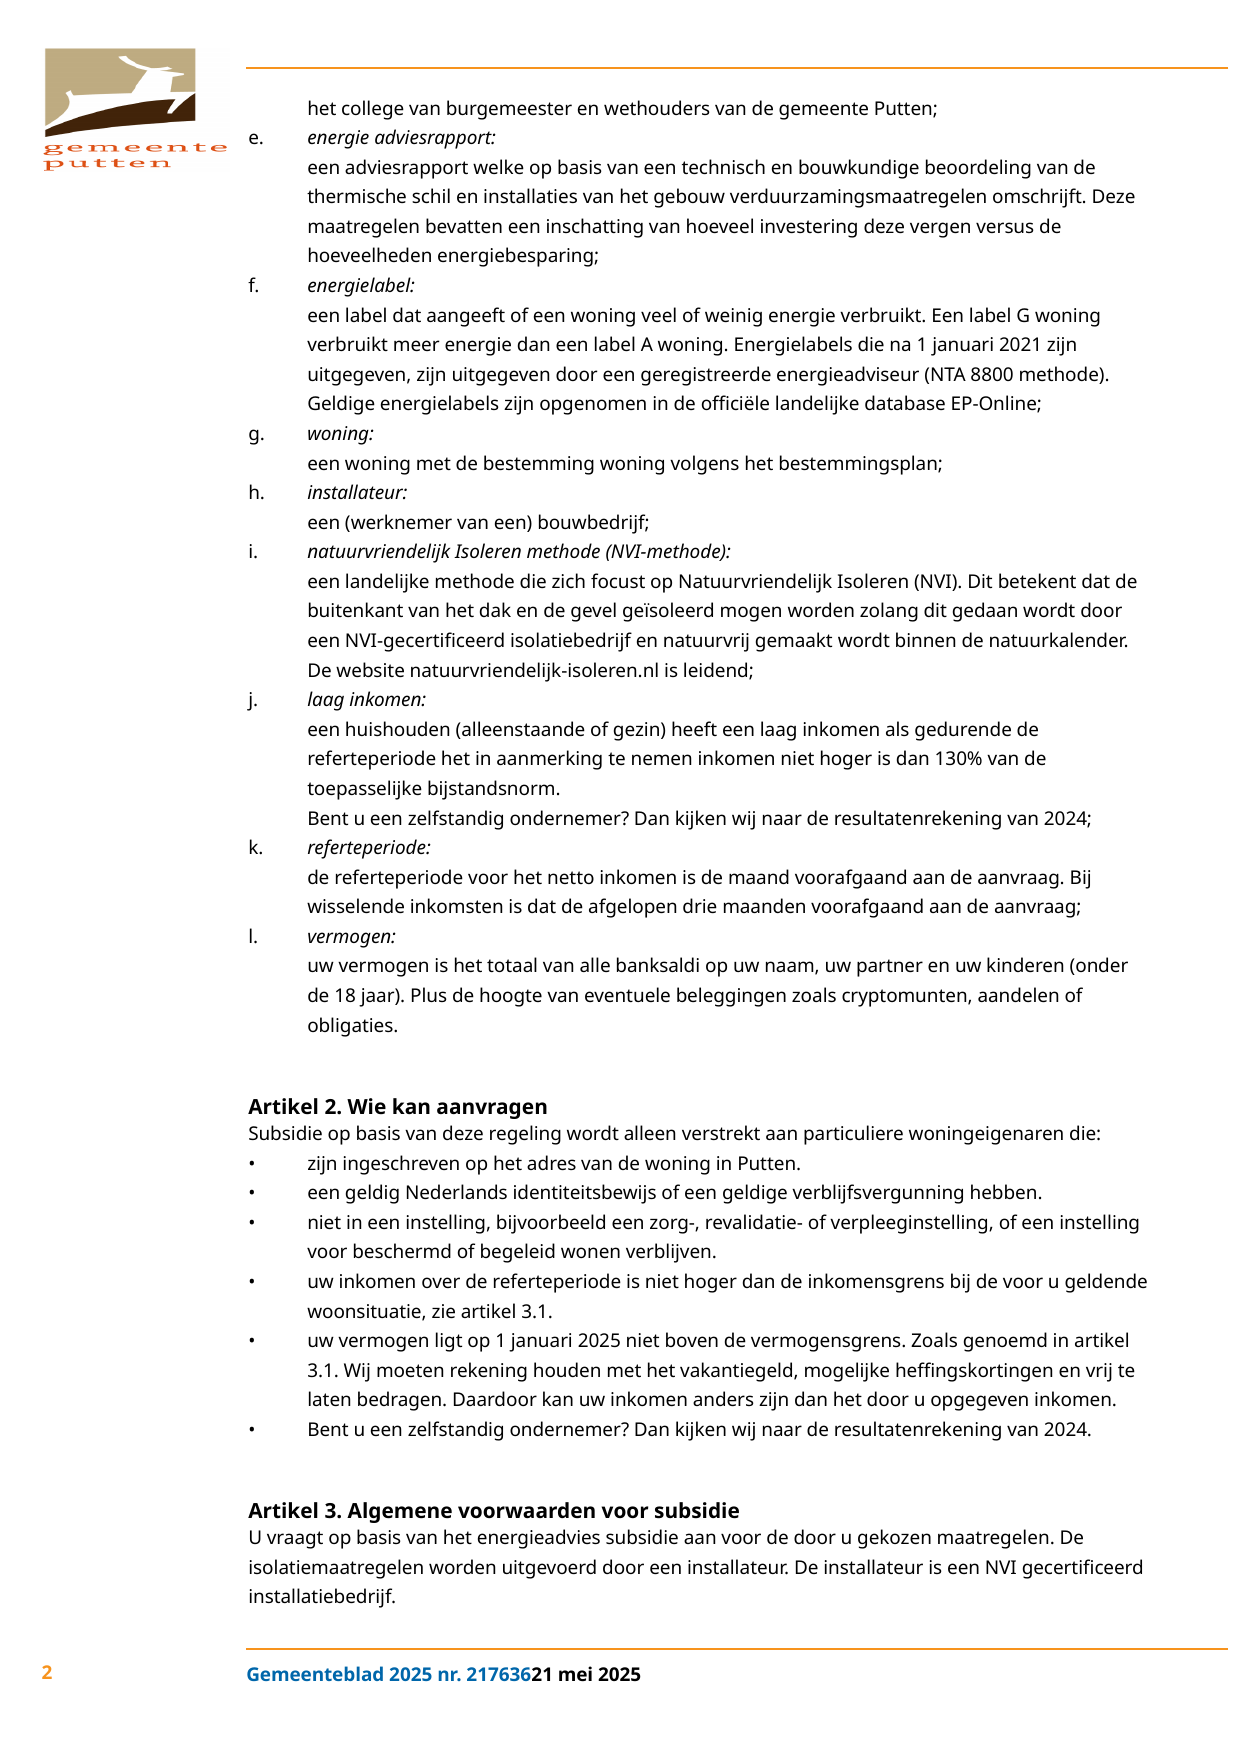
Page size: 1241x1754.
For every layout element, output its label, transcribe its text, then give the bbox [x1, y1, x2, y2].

list Bent u een zelfstandig ondernemer? Dan kijken wij naar de resultatenrekening van 2024. [248, 1416, 1152, 1442]
list een label dat aangeeft of een woning veel of weinig energie verbruikt. Een label G woning verbruikt meer energie dan een label A woning. Energielabels die na 1 januari 2021 zijn uitgegeven, zijn uitgegeven door een geregistreerde energieadviseur (NTA 8800 methode). Geldige energielabels zijn opgenomen in de officiële landelijke database EP-Online; [248, 302, 1152, 416]
list uw vermogen is het totaal van alle banksaldi op uw naam, uw partner en uw kinderen (onder de 18 jaar). Plus de hoogte van eventuele beleggingen zoals cryptomunten, aandelen of obligaties. [248, 953, 1152, 1038]
list energielabel: [248, 272, 1152, 298]
list laag inkomen: [248, 686, 1152, 712]
list uw inkomen over de referteperiode is niet hoger dan de inkomensgrens bij de voor u geldende woonsituatie, zie artikel 3.1. [248, 1268, 1152, 1323]
text U vraagt op basis van het energieadvies subsidie aan voor de door u gekozen maatregelen. De isolatiemaatregelen worden uitgevoerd door een installateur. De installateur is een NVI gecertificeerd installatiebedrijf. [248, 1524, 1152, 1609]
list een (werknemer van een) bouwbedrijf; [248, 509, 1152, 535]
list installateur: [248, 479, 1152, 505]
list natuurvriendelijk Isoleren methode (NVI-methode): [248, 538, 1152, 564]
list een adviesrapport welke op basis van een technisch en bouwkundige beoordeling van de thermische schil en installaties van het gebouw verduurzamingsmaatregelen omschrijft. Deze maatregelen bevatten een inschatting van hoeveel investering deze vergen versus de hoeveelheden energiebesparing; [248, 154, 1152, 268]
picture [41, 47, 231, 172]
list het college van burgemeester en wethouders van de gemeente Putten; [248, 95, 1152, 121]
list een huishouden (alleenstaande of gezin) heeft een laag inkomen als gedurende de referteperiode het in aanmerking te nemen inkomen niet hoger is dan 130% van de toepasselijke bijstandsnorm. [248, 716, 1152, 801]
list Bent u een zelfstandig ondernemer? Dan kijken wij naar de resultatenrekening van 2024; [248, 805, 1152, 831]
list zijn ingeschreven op het adres van de woning in Putten. [248, 1150, 1152, 1176]
list referteperiode: [248, 834, 1152, 860]
list energie adviesrapport: [248, 124, 1152, 150]
text Artikel 3. Algemene voorwaarden voor subsidie [248, 1496, 1152, 1524]
list een landelijke methode die zich focust op Natuurvriendelijk Isoleren (NVI). Dit betekent dat de buitenkant van het dak en de gevel geïsoleerd mogen worden zolang dit gedaan wordt door een NVI-gecertificeerd isolatiebedrijf en natuurvrij gemaakt wordt binnen de natuurkalender. De website natuurvriendelijk-isoleren.nl is leidend; [248, 568, 1152, 683]
list een woning met de bestemming woning volgens het bestemmingsplan; [248, 450, 1152, 476]
list uw vermogen ligt op 1 januari 2025 niet boven de vermogensgrens. Zoals genoemd in artikel 3.1. Wij moeten rekening houden met het vakantiegeld, mogelijke heffingskortingen en vrij te laten bedragen. Daardoor kan uw inkomen anders zijn dan het door u opgegeven inkomen. [248, 1327, 1152, 1412]
list de referteperiode voor het netto inkomen is de maand voorafgaand aan de aanvraag. Bij wisselende inkomsten is dat de afgelopen drie maanden voorafgaand aan de aanvraag; [248, 864, 1152, 919]
list een geldig Nederlands identiteitsbewijs of een geldige verblijfsvergunning hebben. [248, 1179, 1152, 1205]
text Subsidie op basis van deze regeling wordt alleen verstrekt aan particuliere woningeigenaren die: [248, 1120, 1152, 1146]
list niet in een instelling, bijvoorbeeld een zorg-, revalidatie- of verpleeginstelling, of een instelling voor beschermd of begeleid wonen verblijven. [248, 1209, 1152, 1264]
list woning: [248, 420, 1152, 446]
list vermogen: [248, 923, 1152, 949]
text Artikel 2. Wie kan aanvragen [248, 1092, 1152, 1120]
